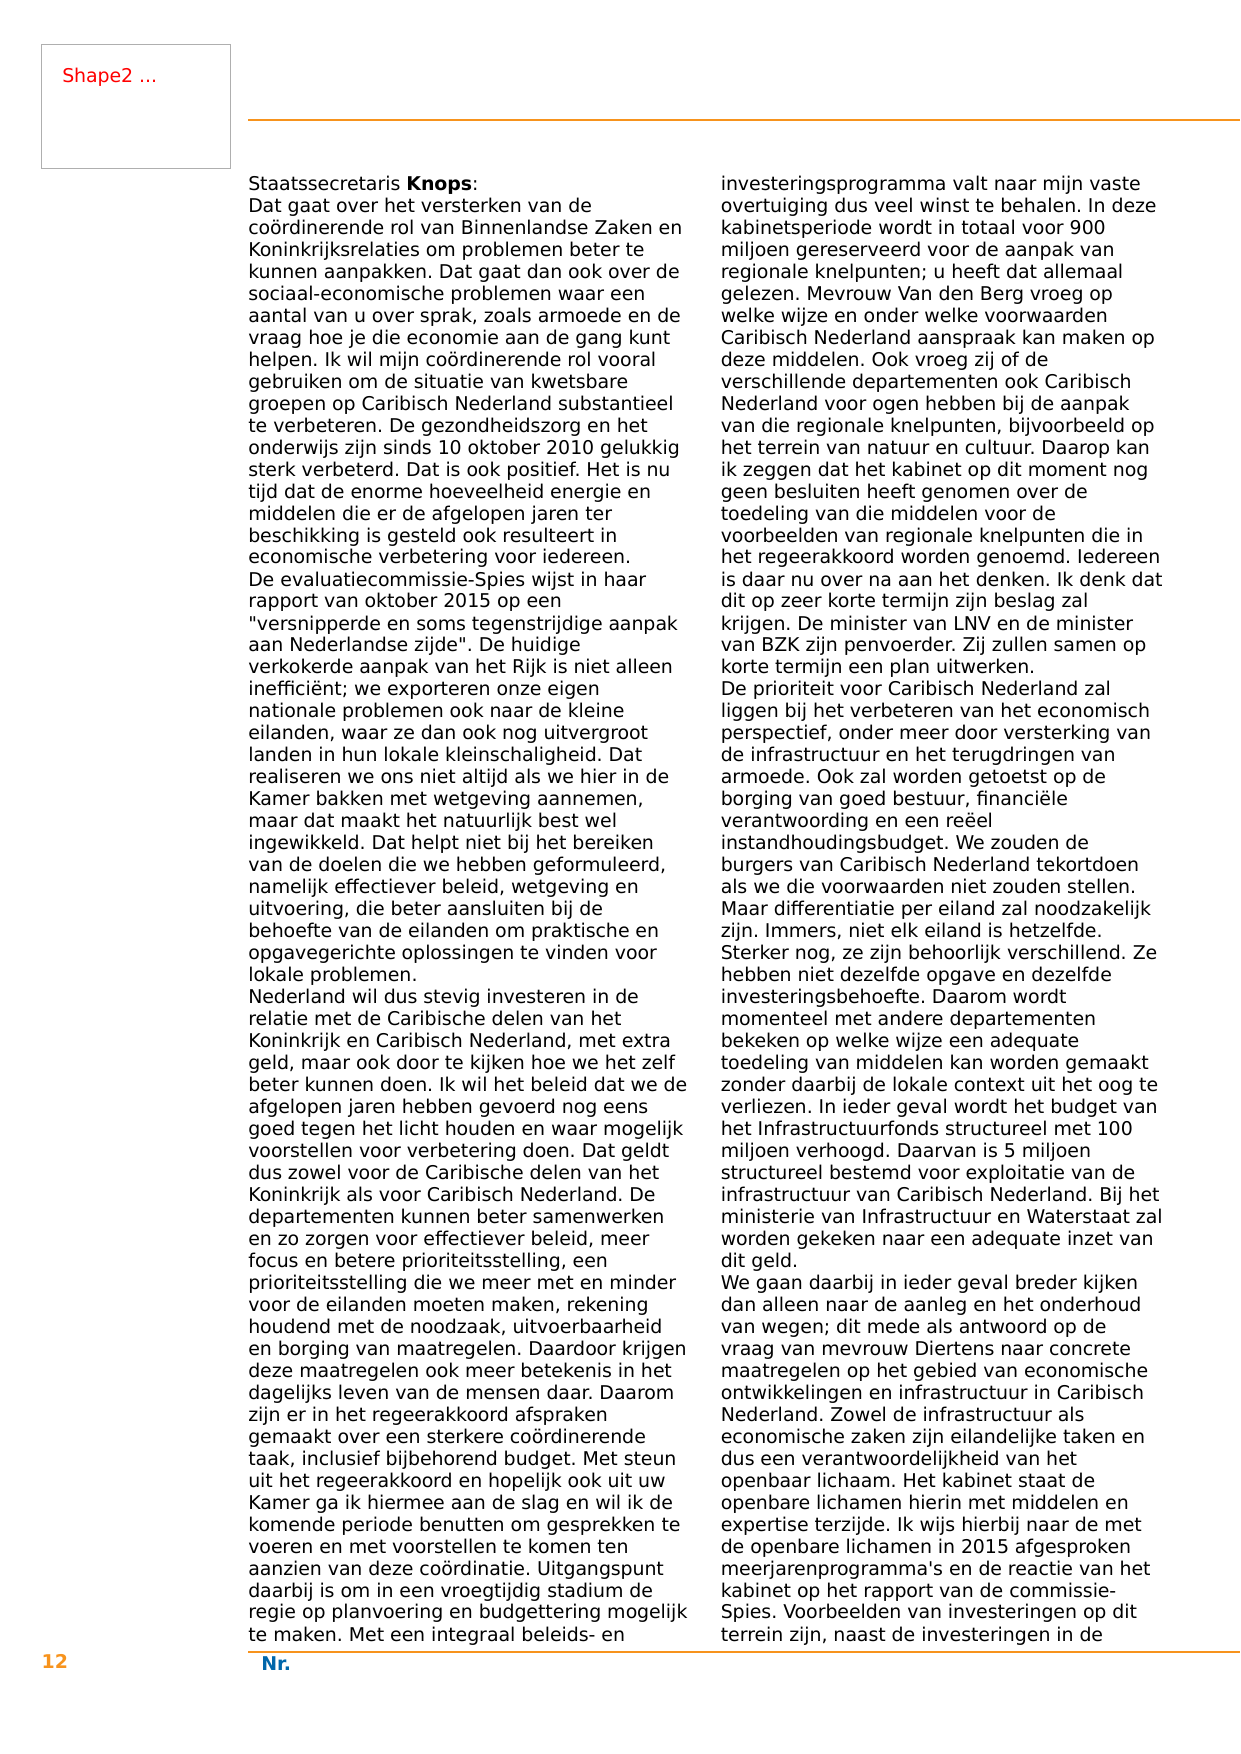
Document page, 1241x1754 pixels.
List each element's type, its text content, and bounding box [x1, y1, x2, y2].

text Dat gaat over het versterken van de coördinerende rol van Binnenlandse Zaken en Koninkrijksrelaties om problemen beter te kunnen aanpakken. Dat gaat dan ook over de sociaal-economische problemen waar een aantal van u over sprak, zoals armoede en de vraag hoe je die economie aan de gang kunt helpen. Ik wil mijn coördinerende rol vooral gebruiken om de situatie van kwetsbare groepen op Caribisch Nederland substantieel te verbeteren. De gezondheidszorg en het onderwijs zijn sinds 10 oktober 2010 gelukkig sterk verbeterd. Dat is ook positief. Het is nu tijd dat de enorme hoeveelheid energie en middelen die er de afgelopen jaren ter beschikking is gesteld ook resulteert in economische verbetering voor iedereen. [248, 195, 691, 568]
text Nederland wil dus stevig investeren in de relatie met de Caribische delen van het Koninkrijk en Caribisch Nederland, met extra geld, maar ook door te kijken hoe we het zelf beter kunnen doen. Ik wil het beleid dat we de afgelopen jaren hebben gevoerd nog eens goed tegen het licht houden en waar mogelijk voorstellen voor verbetering doen. Dat geldt dus zowel voor de Caribische delen van het Koninkrijk als voor Caribisch Nederland. De departementen kunnen beter samenwerken en zo zorgen voor effectiever beleid, meer focus en betere prioriteitsstelling, een prioriteitsstelling die we meer met en minder voor de eilanden moeten maken, rekening houdend met de noodzaak, uitvoerbaarheid en borging van maatregelen. Daardoor krijgen deze maatregelen ook meer betekenis in het dagelijks leven van de mensen daar. Daarom zijn er in het regeerakkoord afspraken gemaakt over een sterkere coördinerende taak, inclusief bijbehorend budget. Met steun uit het regeerakkoord en hopelijk ook uit uw Kamer ga ik hiermee aan de slag en wil ik de komende periode benutten om gesprekken te voeren en met voorstellen te komen ten aanzien van deze coördinatie. Uitgangspunt daarbij is om in een vroegtijdig stadium de regie op planvoering en budgettering mogelijk te maken. Met een integraal beleids- en [248, 986, 691, 1645]
text Staatssecretaris Knops: [248, 173, 691, 195]
text De prioriteit voor Caribisch Nederland zal liggen bij het verbeteren van het economisch perspectief, onder meer door versterking van de infrastructuur en het terugdringen van armoede. Ook zal worden getoetst op de borging van goed bestuur, financiële verantwoording en een reëel instandhoudingsbudget. We zouden de burgers van Caribisch Nederland tekortdoen als we die voorwaarden niet zouden stellen. Maar differentiatie per eiland zal noodzakelijk zijn. Immers, niet elk eiland is hetzelfde. Sterker nog, ze zijn behoorlijk verschillend. Ze hebben niet dezelfde opgave en dezelfde investeringsbehoefte. Daarom wordt momenteel met andere departementen bekeken op welke wijze een adequate toedeling van middelen kan worden gemaakt zonder daarbij de lokale context uit het oog te verliezen. In ieder geval wordt het budget van het Infrastructuurfonds structureel met 100 miljoen verhoogd. Daarvan is 5 miljoen structureel bestemd voor exploitatie van de infrastructuur van Caribisch Nederland. Bij het ministerie van Infrastructuur en Waterstaat zal worden gekeken naar een adequate inzet van dit geld. [721, 678, 1163, 1272]
text We gaan daarbij in ieder geval breder kijken dan alleen naar de aanleg en het onderhoud van wegen; dit mede als antwoord op de vraag van mevrouw Diertens naar concrete maatregelen op het gebied van economische ontwikkelingen en infrastructuur in Caribisch Nederland. Zowel de infrastructuur als economische zaken zijn eilandelijke taken en dus een verantwoordelijkheid van het openbaar lichaam. Het kabinet staat de openbare lichamen hierin met middelen en expertise terzijde. Ik wijs hierbij naar de met de openbare lichamen in 2015 afgesproken meerjarenprogramma's en de reactie van het kabinet op het rapport van de commissie-Spies. Voorbeelden van investeringen op dit terrein zijn, naast de investeringen in de [721, 1272, 1163, 1645]
text De evaluatiecommissie-Spies wijst in haar rapport van oktober 2015 op een "versnipperde en soms tegenstrijdige aanpak aan Nederlandse zijde". De huidige verkokerde aanpak van het Rijk is niet alleen inefficiënt; we exporteren onze eigen nationale problemen ook naar de kleine eilanden, waar ze dan ook nog uitvergroot landen in hun lokale kleinschaligheid. Dat realiseren we ons niet altijd als we hier in de Kamer bakken met wetgeving aannemen, maar dat maakt het natuurlijk best wel ingewikkeld. Dat helpt niet bij het bereiken van de doelen die we hebben geformuleerd, namelijk effectiever beleid, wetgeving en uitvoering, die beter aansluiten bij de behoefte van de eilanden om praktische en opgavegerichte oplossingen te vinden voor lokale problemen. [248, 568, 691, 986]
text investeringsprogramma valt naar mijn vaste overtuiging dus veel winst te behalen. In deze kabinetsperiode wordt in totaal voor 900 miljoen gereserveerd voor de aanpak van regionale knelpunten; u heeft dat allemaal gelezen. Mevrouw Van den Berg vroeg op welke wijze en onder welke voorwaarden Caribisch Nederland aanspraak kan maken op deze middelen. Ook vroeg zij of de verschillende departementen ook Caribisch Nederland voor ogen hebben bij de aanpak van die regionale knelpunten, bijvoorbeeld op het terrein van natuur en cultuur. Daarop kan ik zeggen dat het kabinet op dit moment nog geen besluiten heeft genomen over de toedeling van die middelen voor de voorbeelden van regionale knelpunten die in het regeerakkoord worden genoemd. Iedereen is daar nu over na aan het denken. Ik denk dat dit op zeer korte termijn zijn beslag zal krijgen. De minister van LNV en de minister van BZK zijn penvoerder. Zij zullen samen op korte termijn een plan uitwerken. [721, 173, 1163, 678]
